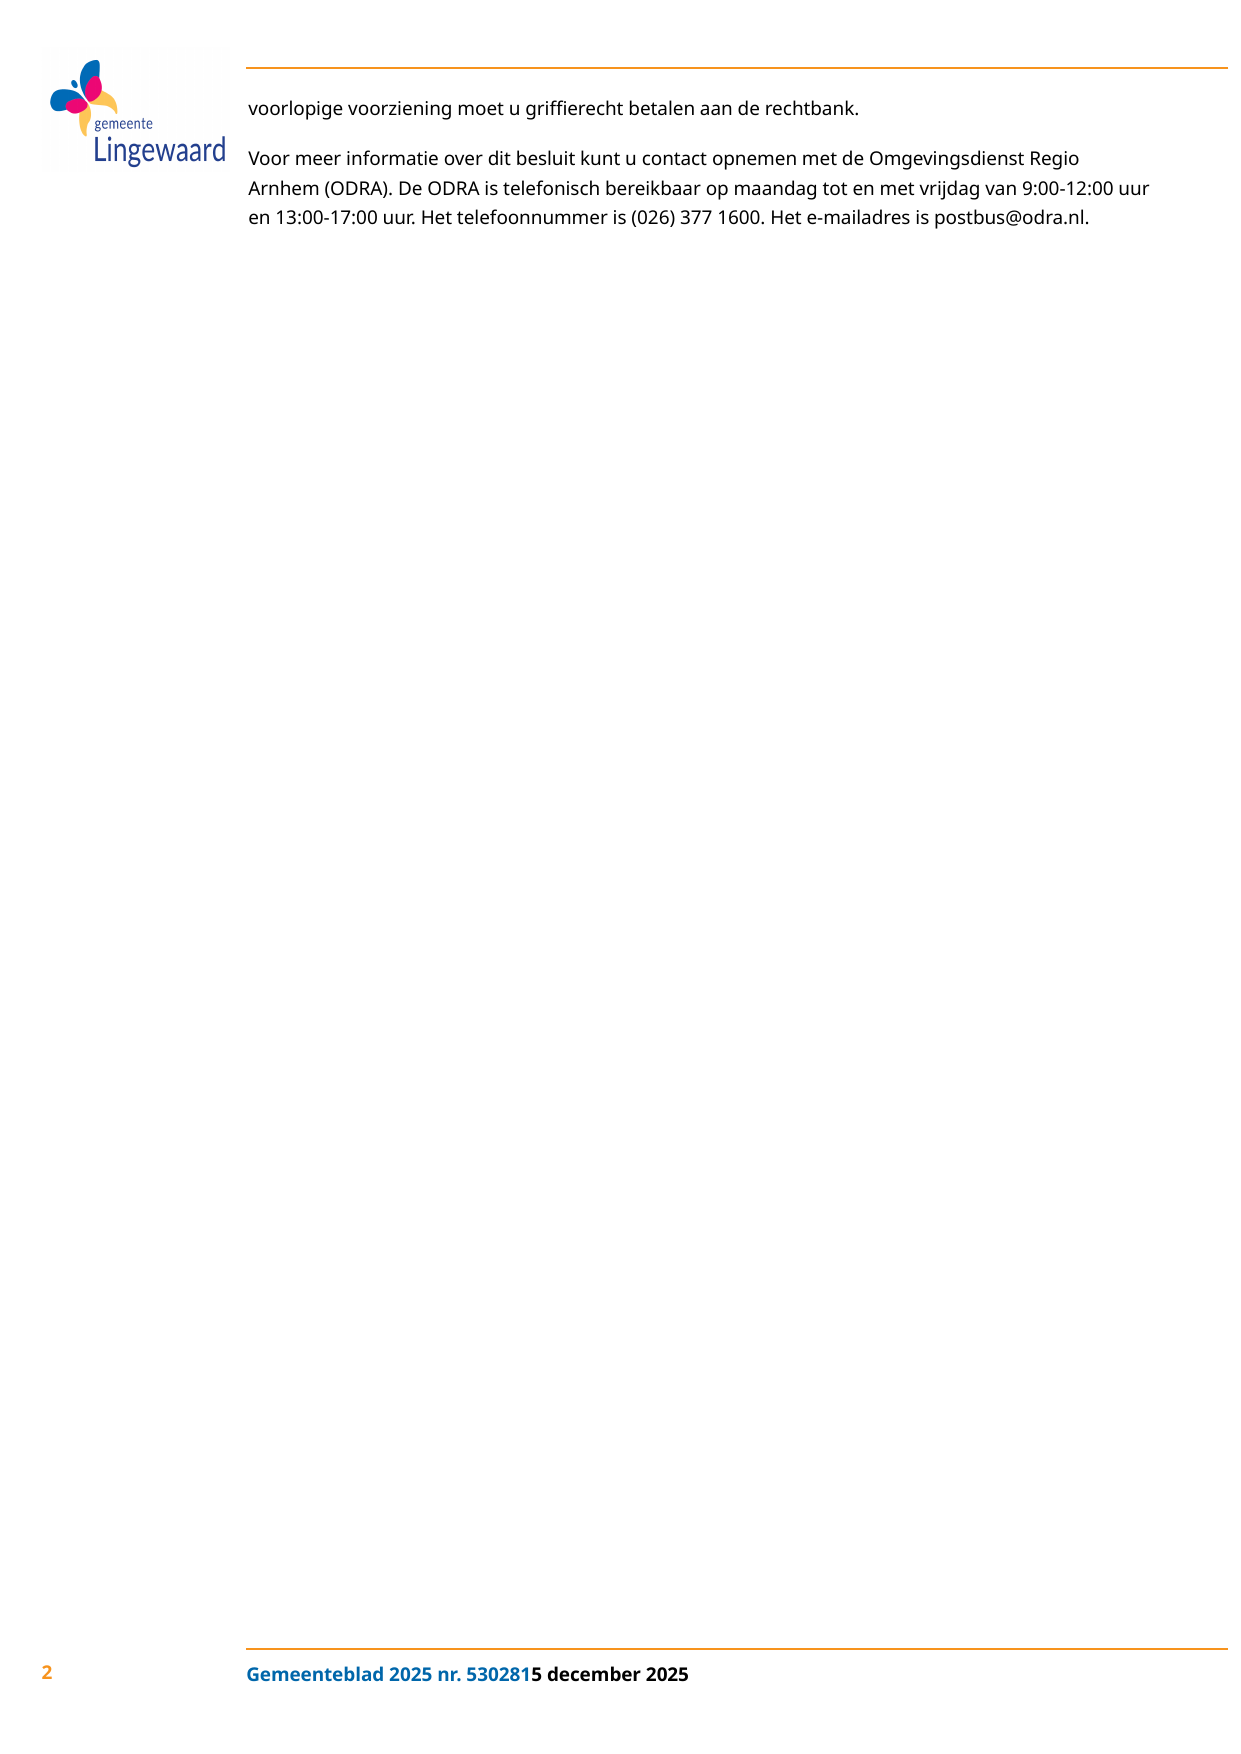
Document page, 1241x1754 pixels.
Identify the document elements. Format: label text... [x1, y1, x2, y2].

picture [41, 47, 231, 172]
text voorlopige voorziening moet u griffierecht betalen aan de rechtbank. [248, 95, 1152, 121]
text Voor meer informatie over dit besluit kunt u contact opnemen met de Omgevingsdienst Regio Arnhem (ODRA). De ODRA is telefonisch bereikbaar op maandag tot en met vrijdag van 9:00-12:00 uur en 13:00-17:00 uur. Het telefoonnummer is (026) 377 1600. Het e-mailadres is postbus@odra.nl. [248, 145, 1152, 230]
